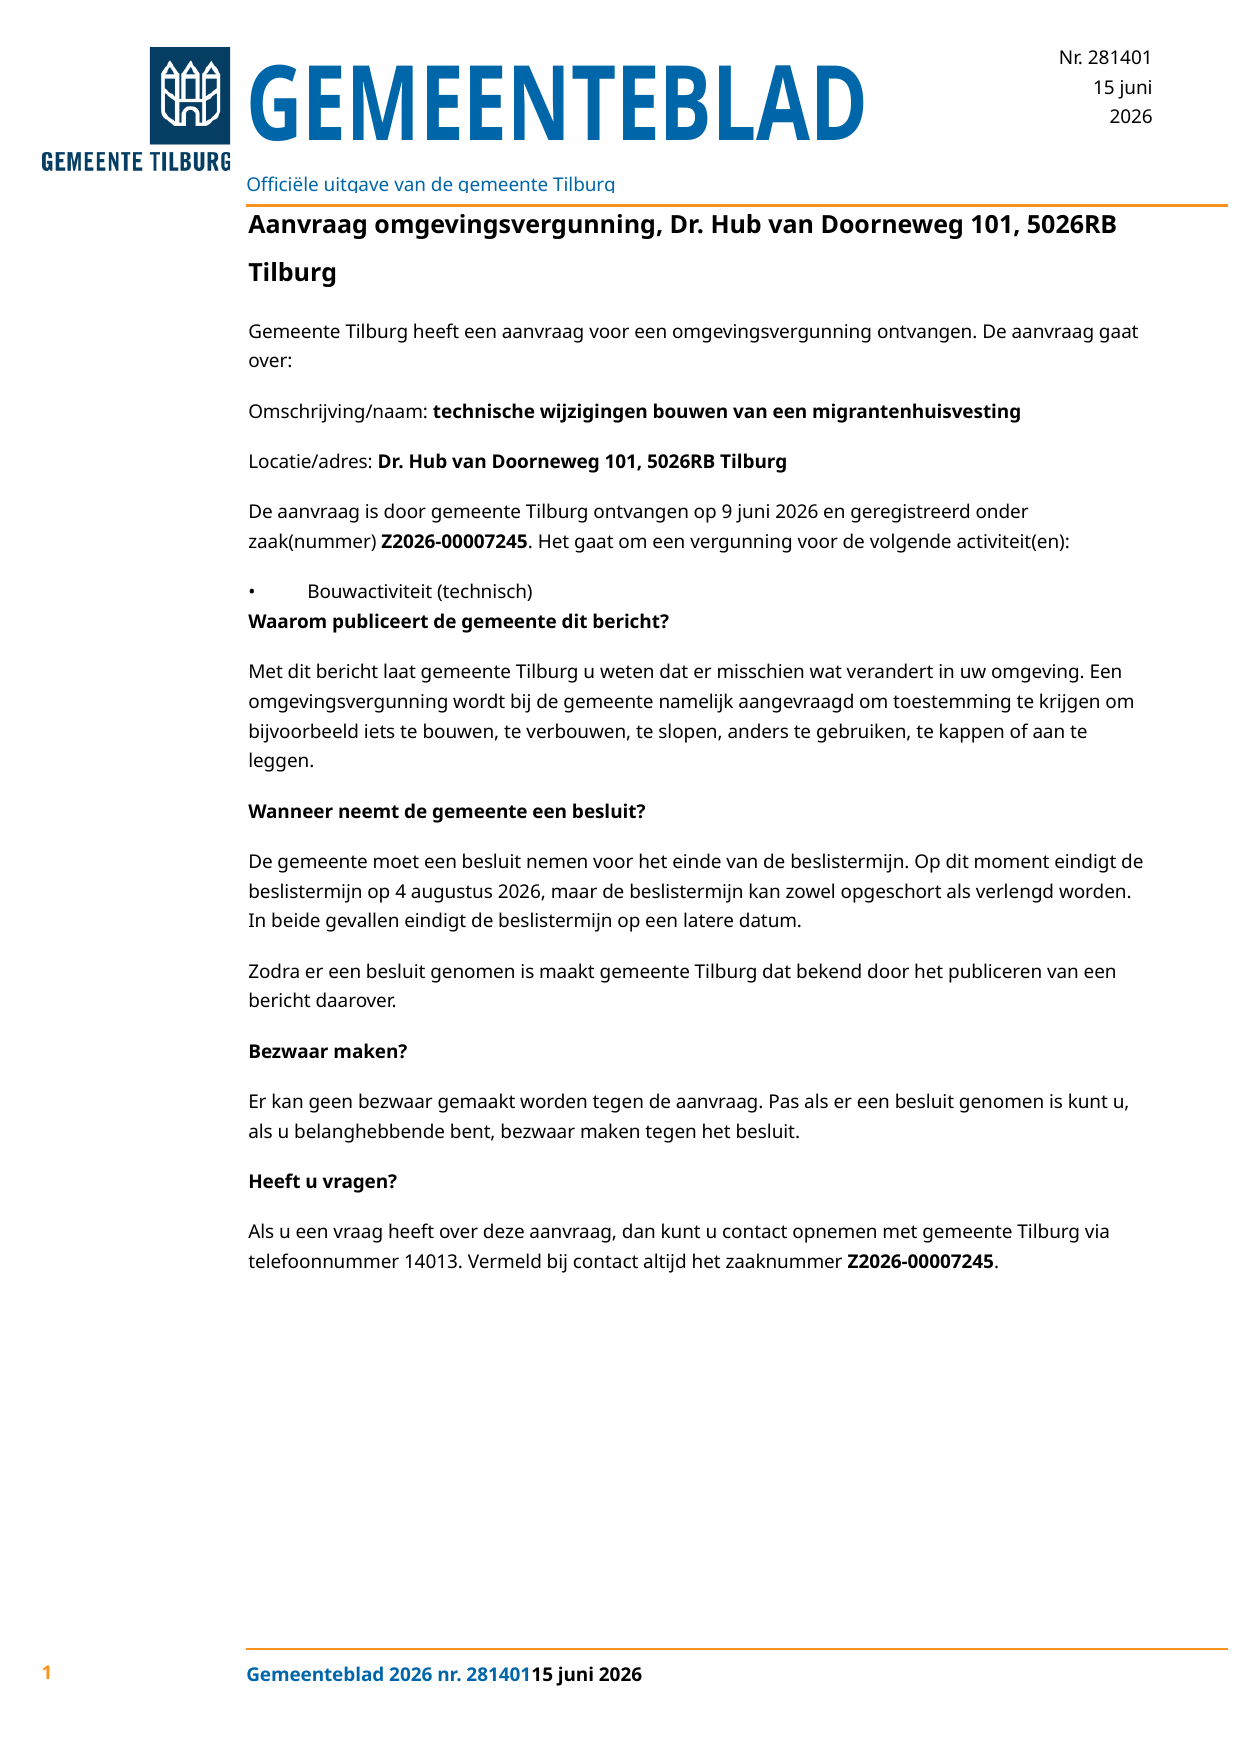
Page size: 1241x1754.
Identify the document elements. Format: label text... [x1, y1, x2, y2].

text Als u een vraag heeft over deze aanvraag, dan kunt u contact opnemen met gemeente Tilburg via telefoonnummer 14013. Vermeld bij contact altijd het zaaknummer Z2026-00007245. [248, 1219, 1152, 1274]
text Waarom publiceert de gemeente dit bericht? [248, 608, 1152, 634]
text Bezwaar maken? [248, 1038, 1152, 1064]
text Locatie/adres: Dr. Hub van Doorneweg 101, 5026RB Tilburg [248, 448, 1152, 474]
text De gemeente moet een besluit nemen voor het einde van de beslistermijn. Op dit moment eindigt de beslistermijn op 4 augustus 2026, maar de beslistermijn kan zowel opgeschort als verlengd worden. In beide gevallen eindigt de beslistermijn op een latere datum. [248, 848, 1152, 933]
text Omschrijving/naam: technische wijzigingen bouwen van een migrantenhuisvesting [248, 398, 1152, 424]
text Er kan geen bezwaar gemaakt worden tegen de aanvraag. Pas als er een besluit genomen is kunt u, als u belanghebbende bent, bezwaar maken tegen het besluit. [248, 1088, 1152, 1144]
picture [41, 47, 231, 172]
text De aanvraag is door gemeente Tilburg ontvangen op 9 juni 2026 en geregistreerd onder zaak(nummer) Z2026-00007245. Het gaat om een vergunning voor de volgende activiteit(en): [248, 499, 1152, 554]
text Aanvraag omgevingsvergunning, Dr. Hub van Doorneweg 101, 5026RB Tilburg [248, 207, 1152, 288]
text Met dit bericht laat gemeente Tilburg u weten dat er misschien wat verandert in uw omgeving. Een omgevingsvergunning wordt bij de gemeente namelijk aangevraagd om toestemming te krijgen om bijvoorbeeld iets te bouwen, te verbouwen, te slopen, anders te gebruiken, te kappen of aan te leggen. [248, 659, 1152, 773]
text Wanneer neemt de gemeente een besluit? [248, 798, 1152, 824]
list Bouwactiviteit (technisch) [248, 579, 1152, 604]
text Zodra er een besluit genomen is maakt gemeente Tilburg dat bekend door het publiceren van een bericht daarover. [248, 958, 1152, 1013]
text Heeft u vragen? [248, 1168, 1152, 1194]
text Gemeente Tilburg heeft een aanvraag voor een omgevingsvergunning ontvangen. De aanvraag gaat over: [248, 318, 1152, 373]
